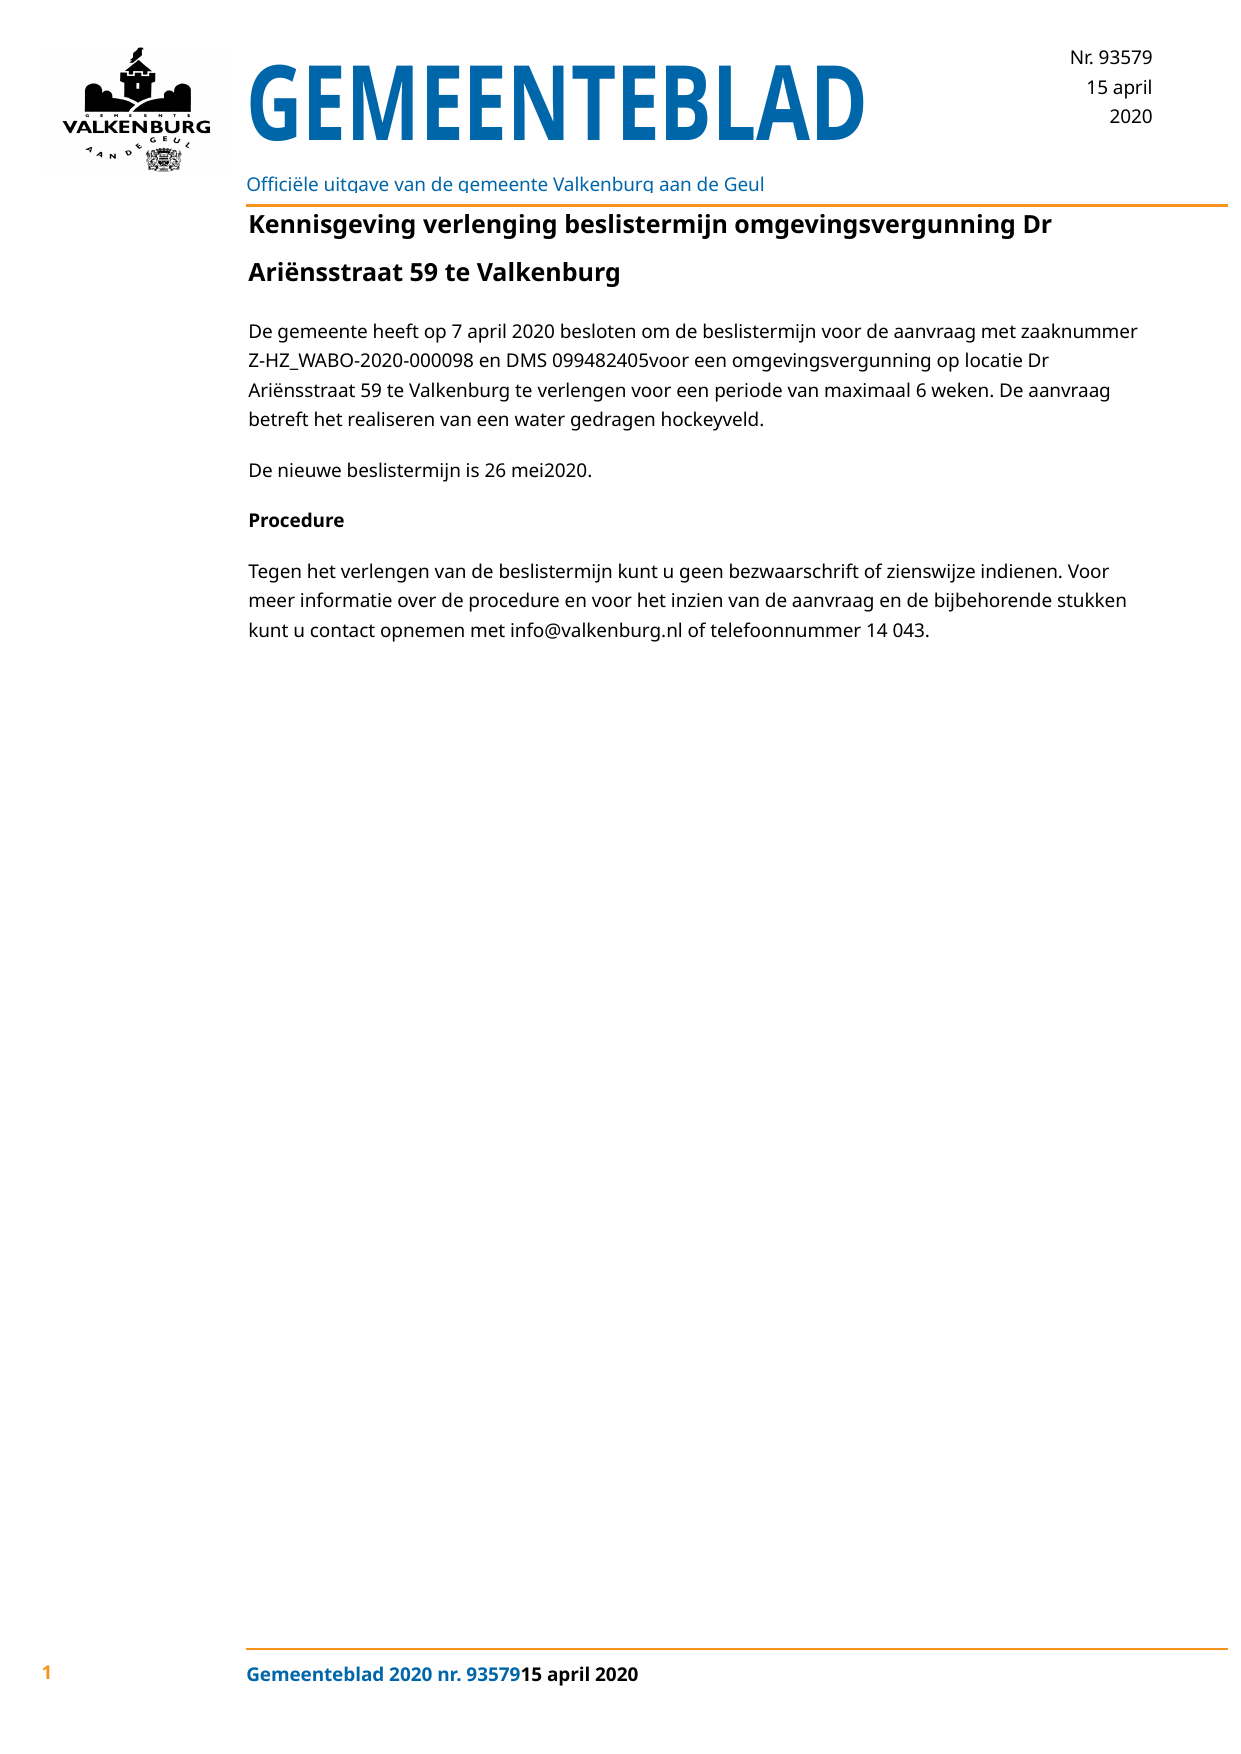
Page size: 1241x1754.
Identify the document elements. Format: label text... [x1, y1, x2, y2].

text De nieuwe beslistermijn is 26 mei2020. [248, 457, 1152, 483]
text Kennisgeving verlenging beslistermijn omgevingsvergunning Dr Ariënsstraat 59 te Valkenburg [248, 207, 1152, 288]
text De gemeente heeft op 7 april 2020 besloten om de beslistermijn voor de aanvraag met zaaknummer Z-HZ_WABO-2020-000098 en DMS 099482405voor een omgevingsvergunning op locatie Dr Ariënsstraat 59 te Valkenburg te verlengen voor een periode van maximaal 6 weken. De aanvraag betreft het realiseren van een water gedragen hockeyveld. [248, 318, 1152, 432]
text Tegen het verlengen van de beslistermijn kunt u geen bezwaarschrift of zienswijze indienen. Voor meer informatie over de procedure en voor het inzien van de aanvraag en de bijbehorende stukken kunt u contact opnemen met info@valkenburg.nl of telefoonnummer 14 043. [248, 558, 1152, 643]
text Procedure [248, 507, 1152, 533]
picture [41, 47, 231, 172]
